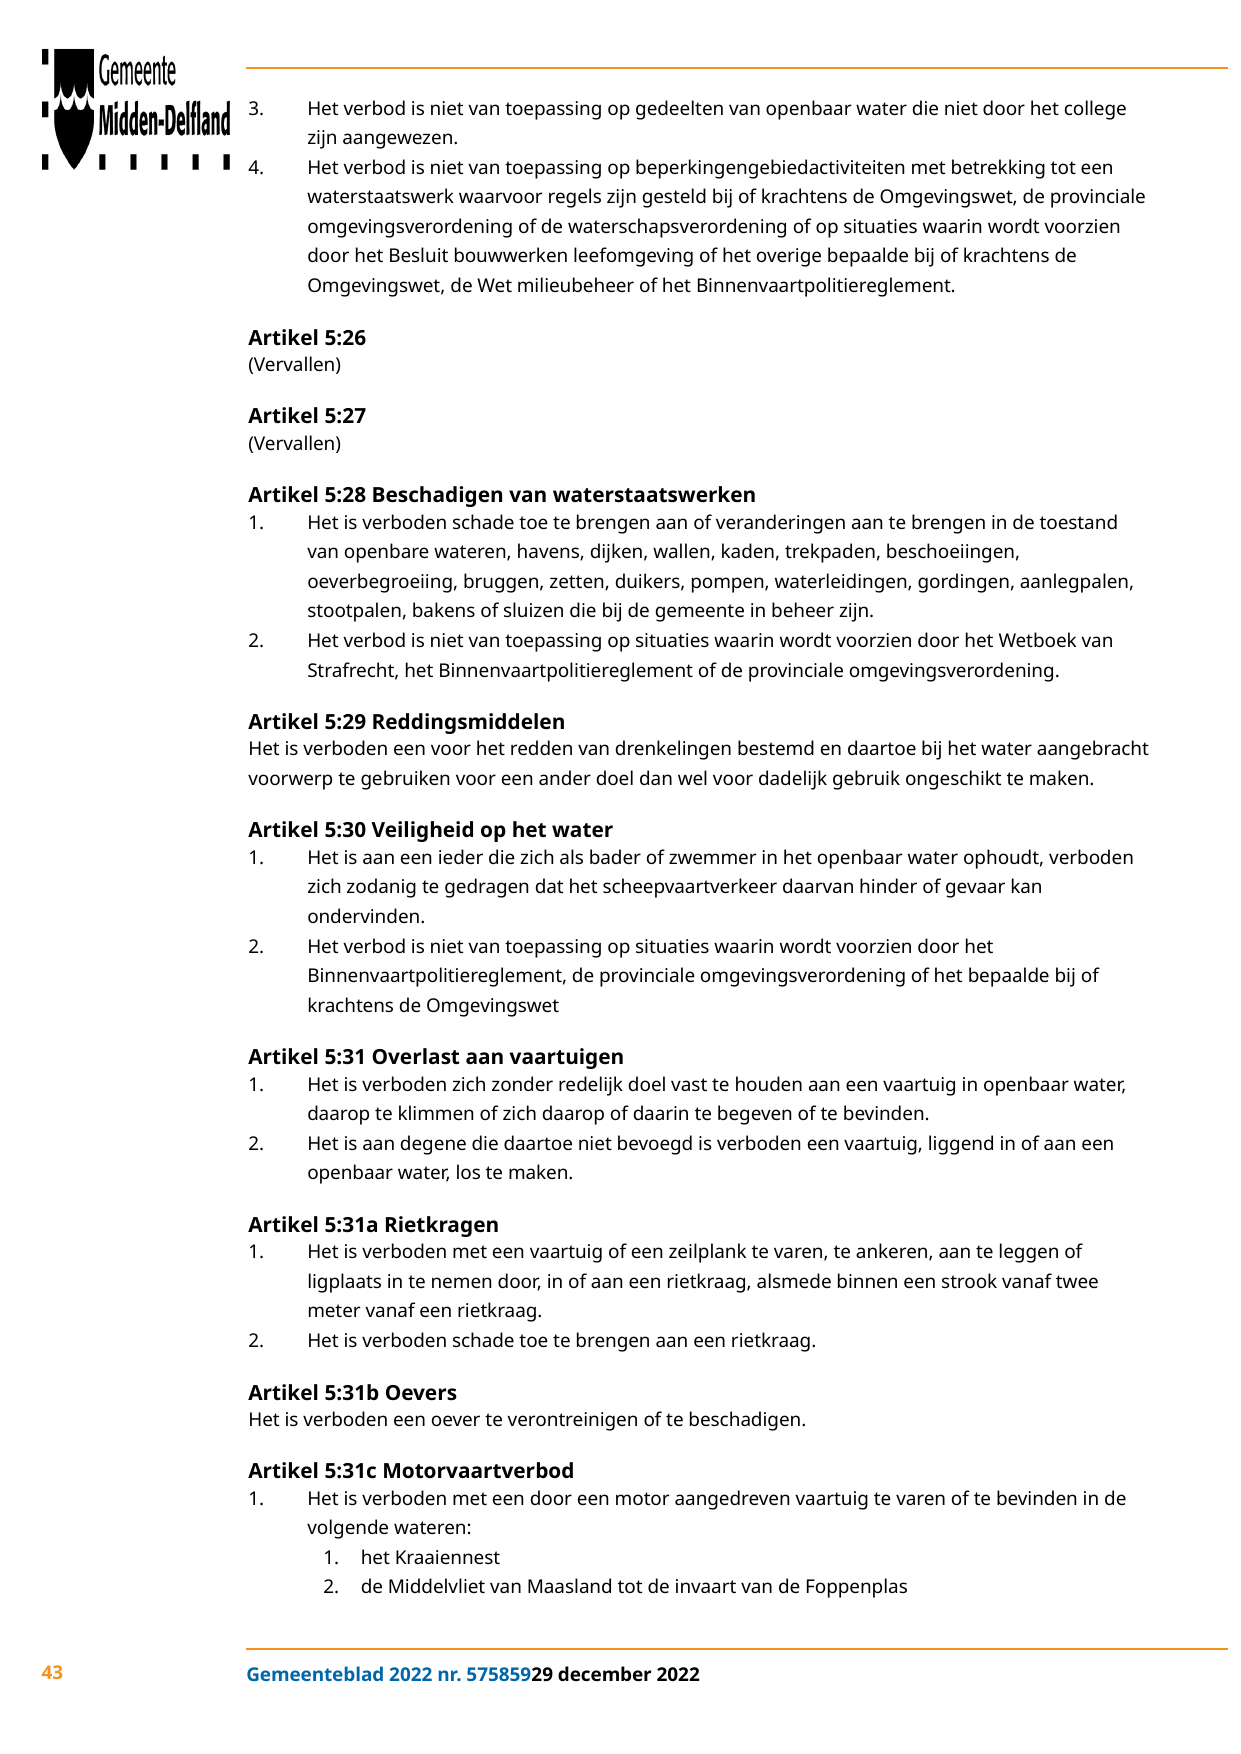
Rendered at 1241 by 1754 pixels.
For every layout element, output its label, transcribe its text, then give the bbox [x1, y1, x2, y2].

text Artikel 5:28 Beschadigen van waterstaatswerken [248, 480, 1152, 509]
list Het is verboden zich zonder redelijk doel vast te houden aan een vaartuig in openbaar water, daarop te klimmen of zich daarop of daarin te begeven of te bevinden. [248, 1071, 1152, 1126]
text Het is verboden een oever te verontreinigen of te beschadigen. [248, 1406, 1152, 1432]
list Het is verboden met een door een motor aangedreven vaartuig te varen of te bevinden in de volgende wateren: [248, 1485, 1152, 1540]
text Artikel 5:31a Rietkragen [248, 1210, 1152, 1238]
text Artikel 5:27 [248, 402, 1152, 430]
text (Vervallen) [248, 430, 1152, 456]
text Het is verboden een voor het redden van drenkelingen bestemd en daartoe bij het water aangebracht voorwerp te gebruiken voor een ander doel dan wel voor dadelijk gebruik ongeschikt te maken. [248, 736, 1152, 791]
text Artikel 5:31c Motorvaartverbod [248, 1456, 1152, 1485]
list Het verbod is niet van toepassing op situaties waarin wordt voorzien door het Binnenvaartpolitiereglement, de provinciale omgevingsverordening of het bepaalde bij of krachtens de Omgevingswet [248, 933, 1152, 1018]
text Artikel 5:31b Oevers [248, 1378, 1152, 1406]
list de Middelvliet van Maasland tot de invaart van de Foppenplas [323, 1574, 1152, 1599]
list Het verbod is niet van toepassing op beperkingengebiedactiviteiten met betrekking tot een waterstaatswerk waarvoor regels zijn gesteld bij of krachtens de Omgevingswet, de provinciale omgevingsverordening of de waterschapsverordening of op situaties waarin wordt voorzien door het Besluit bouwwerken leefomgeving of het overige bepaalde bij of krachtens de Omgevingswet, de Wet milieubeheer of het Binnenvaartpolitiereglement. [248, 154, 1152, 298]
list het Kraaiennest [323, 1544, 1152, 1570]
text Artikel 5:29 Reddingsmiddelen [248, 707, 1152, 736]
text Artikel 5:30 Veiligheid op het water [248, 816, 1152, 844]
list Het is aan een ieder die zich als bader of zwemmer in het openbaar water ophoudt, verboden zich zodanig te gedragen dat het scheepvaartverkeer daarvan hinder of gevaar kan ondervinden. [248, 844, 1152, 929]
list Het is aan degene die daartoe niet bevoegd is verboden een vaartuig, liggend in of aan een openbaar water, los te maken. [248, 1130, 1152, 1185]
list Het is verboden met een vaartuig of een zeilplank te varen, te ankeren, aan te leggen of ligplaats in te nemen door, in of aan een rietkraag, alsmede binnen een strook vanaf twee meter vanaf een rietkraag. [248, 1238, 1152, 1323]
list Het is verboden schade toe te brengen aan een rietkraag. [248, 1327, 1152, 1353]
text Artikel 5:26 [248, 323, 1152, 351]
text Artikel 5:31 Overlast aan vaartuigen [248, 1042, 1152, 1071]
list Het is verboden schade toe te brengen aan of veranderingen aan te brengen in de toestand van openbare wateren, havens, dijken, wallen, kaden, trekpaden, beschoeiingen, oeverbegroeiing, bruggen, zetten, duikers, pompen, waterleidingen, gordingen, aanlegpalen, stootpalen, bakens of sluizen die bij de gemeente in beheer zijn. [248, 509, 1152, 623]
picture [41, 47, 231, 172]
text (Vervallen) [248, 351, 1152, 377]
list Het verbod is niet van toepassing op situaties waarin wordt voorzien door het Wetboek van Strafrecht, het Binnenvaartpolitiereglement of de provinciale omgevingsverordening. [248, 627, 1152, 682]
list Het verbod is niet van toepassing op gedeelten van openbaar water die niet door het college zijn aangewezen. [248, 95, 1152, 150]
